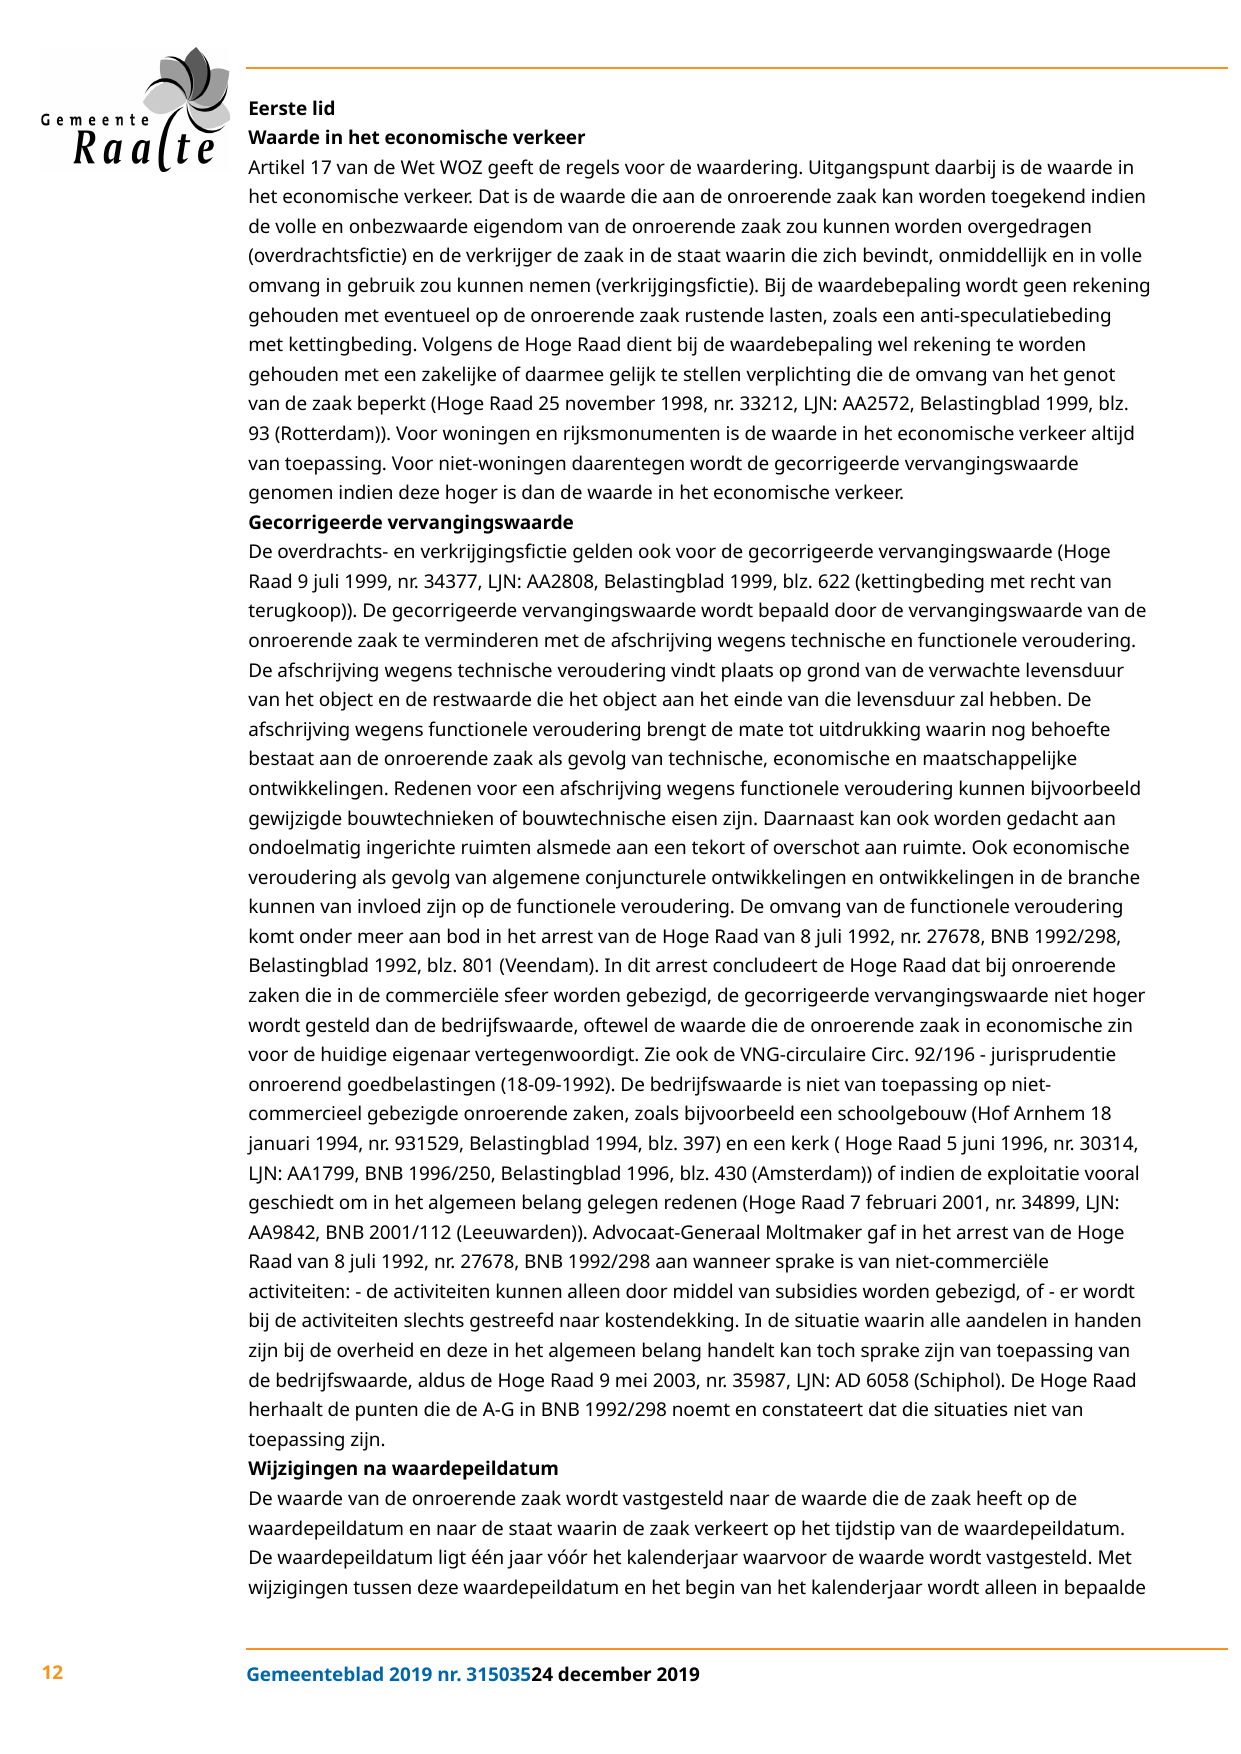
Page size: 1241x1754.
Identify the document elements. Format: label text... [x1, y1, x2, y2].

text De waarde van de onroerende zaak wordt vastgesteld naar de waarde die de zaak heeft op de waardepeildatum en naar de staat waarin de zaak verkeert op het tijdstip van de waardepeildatum. De waardepeildatum ligt één jaar vóór het kalenderjaar waarvoor de waarde wordt vastgesteld. Met wijzigingen tussen deze waardepeildatum en het begin van het kalenderjaar wordt alleen in bepaalde [248, 1485, 1152, 1600]
text Waarde in het economische verkeer [248, 124, 1152, 150]
text De overdrachts- en verkrijgingsfictie gelden ook voor de gecorrigeerde vervangingswaarde (Hoge Raad 9 juli 1999, nr. 34377, LJN: AA2808, Belastingblad 1999, blz. 622 (kettingbeding met recht van terugkoop)). De gecorrigeerde vervangingswaarde wordt bepaald door de vervangingswaarde van de onroerende zaak te verminderen met de afschrijving wegens technische en functionele veroudering. De afschrijving wegens technische veroudering vindt plaats op grond van de verwachte levensduur van het object en de restwaarde die het object aan het einde van die levensduur zal hebben. De afschrijving wegens functionele veroudering brengt de mate tot uitdrukking waarin nog behoefte bestaat aan de onroerende zaak als gevolg van technische, economische en maatschappelijke ontwikkelingen. Redenen voor een afschrijving wegens functionele veroudering kunnen bijvoorbeeld gewijzigde bouwtechnieken of bouwtechnische eisen zijn. Daarnaast kan ook worden gedacht aan ondoelmatig ingerichte ruimten alsmede aan een tekort of overschot aan ruimte. Ook economische veroudering als gevolg van algemene conjuncturele ontwikkelingen en ontwikkelingen in de branche kunnen van invloed zijn op de functionele veroudering. De omvang van de functionele veroudering komt onder meer aan bod in het arrest van de Hoge Raad van 8 juli 1992, nr. 27678, BNB 1992/298, Belastingblad 1992, blz. 801 (Veendam). In dit arrest concludeert de Hoge Raad dat bij onroerende zaken die in de commerciële sfeer worden gebezigd, de gecorrigeerde vervangingswaarde niet hoger wordt gesteld dan de bedrijfswaarde, oftewel de waarde die de onroerende zaak in economische zin voor de huidige eigenaar vertegenwoordigt. Zie ook de VNG-circulaire Circ. 92/196 - jurisprudentie onroerend goedbelastingen (18-09-1992). De bedrijfswaarde is niet van toepassing op niet-commercieel gebezigde onroerende zaken, zoals bijvoorbeeld een schoolgebouw (Hof Arnhem 18 januari 1994, nr. 931529, Belastingblad 1994, blz. 397) en een kerk ( Hoge Raad 5 juni 1996, nr. 30314, LJN: AA1799, BNB 1996/250, Belastingblad 1996, blz. 430 (Amsterdam)) of indien de exploitatie vooral geschiedt om in het algemeen belang gelegen redenen (Hoge Raad 7 februari 2001, nr. 34899, LJN: AA9842, BNB 2001/112 (Leeuwarden)). Advocaat-Generaal Moltmaker gaf in het arrest van de Hoge Raad van 8 juli 1992, nr. 27678, BNB 1992/298 aan wanneer sprake is van niet-commerciële activiteiten: - de activiteiten kunnen alleen door middel van subsidies worden gebezigd, of - er wordt bij de activiteiten slechts gestreefd naar kostendekking. In de situatie waarin alle aandelen in handen zijn bij de overheid en deze in het algemeen belang handelt kan toch sprake zijn van toepassing van de bedrijfswaarde, aldus de Hoge Raad 9 mei 2003, nr. 35987, LJN: AD 6058 (Schiphol). De Hoge Raad herhaalt de punten die de A-G in BNB 1992/298 noemt en constateert dat die situaties niet van toepassing zijn. [248, 538, 1152, 1452]
picture [41, 47, 231, 172]
text Wijzigingen na waardepeildatum [248, 1456, 1152, 1481]
text Gecorrigeerde vervangingswaarde [248, 509, 1152, 535]
text Eerste lid [248, 95, 1152, 121]
text Artikel 17 van de Wet WOZ geeft de regels voor de waardering. Uitgangspunt daarbij is de waarde in het economische verkeer. Dat is de waarde die aan de onroerende zaak kan worden toegekend indien de volle en onbezwaarde eigendom van de onroerende zaak zou kunnen worden overgedragen (overdrachtsfictie) en de verkrijger de zaak in de staat waarin die zich bevindt, onmiddellijk en in volle omvang in gebruik zou kunnen nemen (verkrijgingsfictie). Bij de waardebepaling wordt geen rekening gehouden met eventueel op de onroerende zaak rustende lasten, zoals een anti-speculatiebeding met kettingbeding. Volgens de Hoge Raad dient bij de waardebepaling wel rekening te worden gehouden met een zakelijke of daarmee gelijk te stellen verplichting die de omvang van het genot van de zaak beperkt (Hoge Raad 25 november 1998, nr. 33212, LJN: AA2572, Belastingblad 1999, blz. 93 (Rotterdam)). Voor woningen en rijksmonumenten is de waarde in het economische verkeer altijd van toepassing. Voor niet-woningen daarentegen wordt de gecorrigeerde vervangingswaarde genomen indien deze hoger is dan de waarde in het economische verkeer. [248, 154, 1152, 505]
